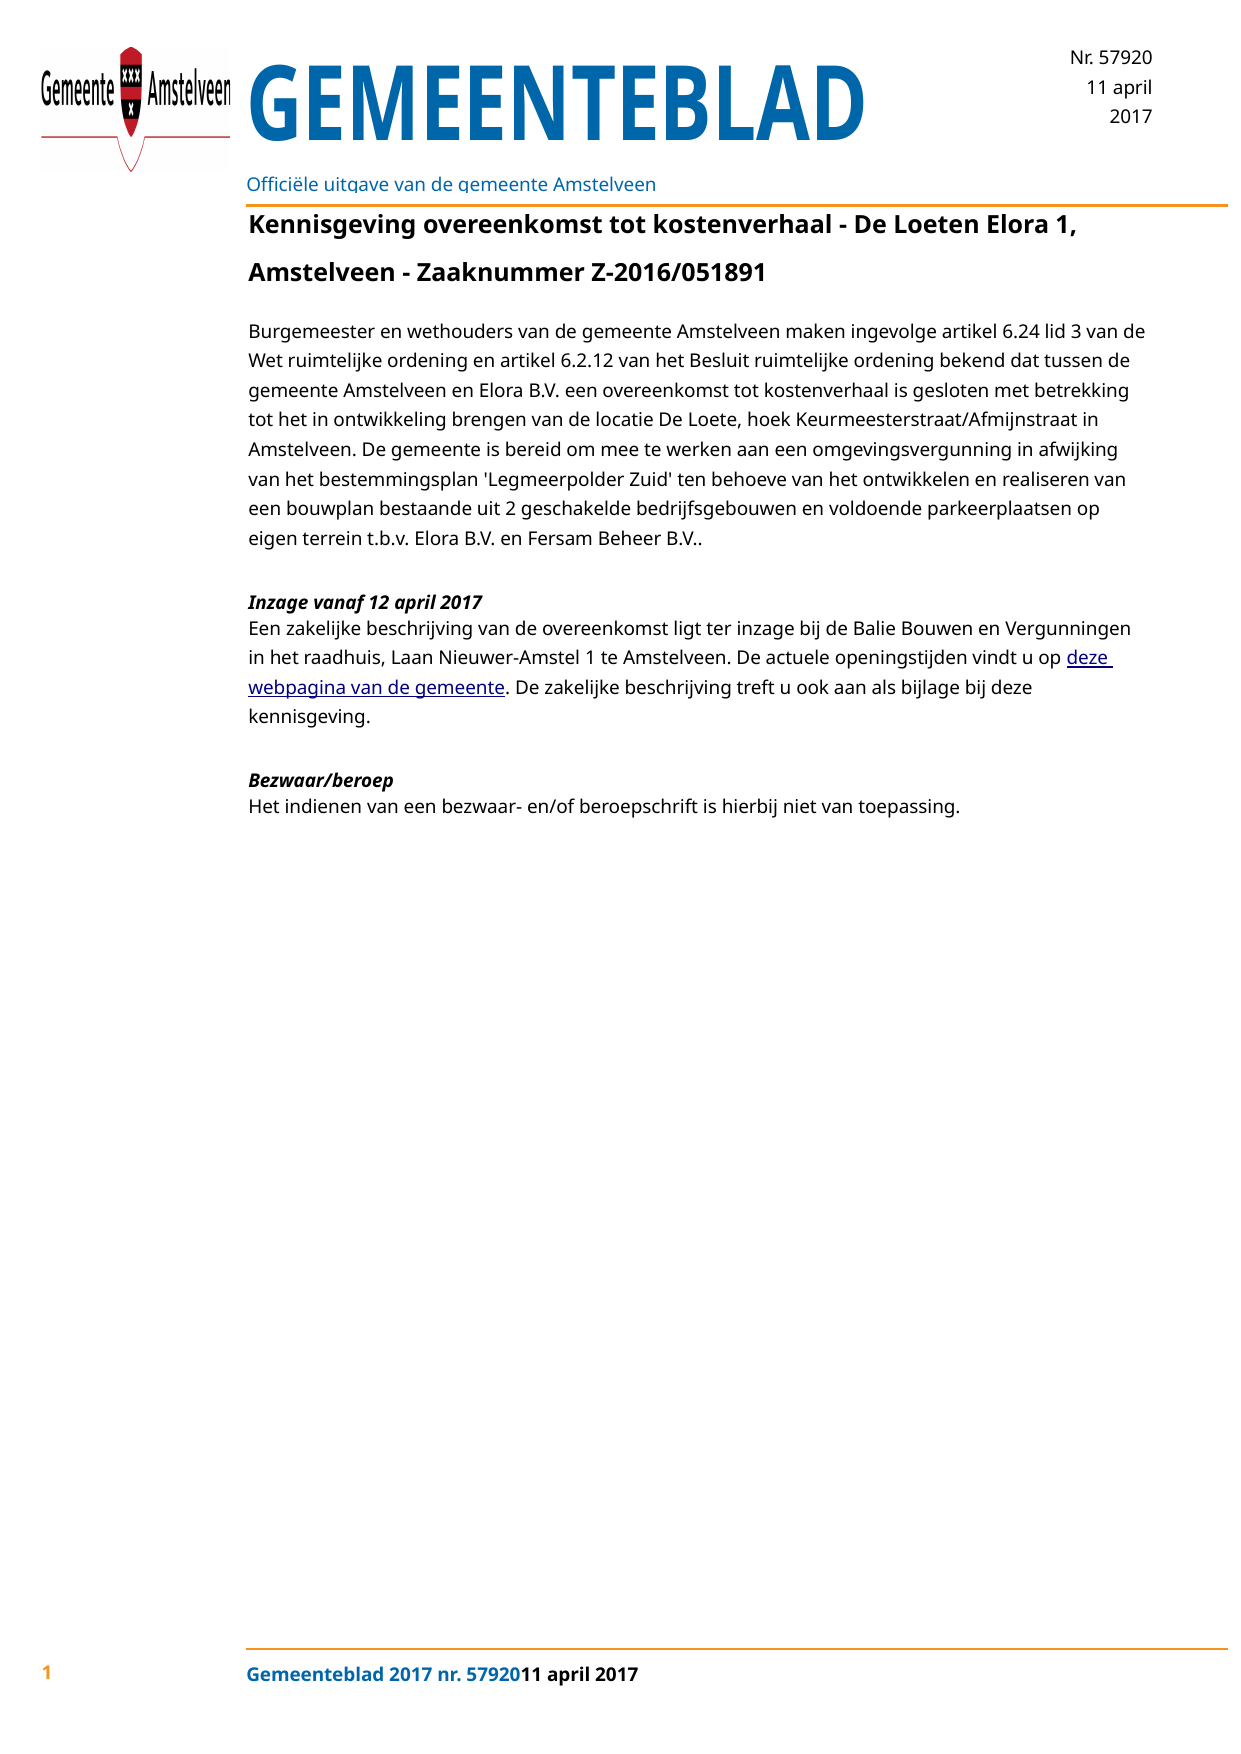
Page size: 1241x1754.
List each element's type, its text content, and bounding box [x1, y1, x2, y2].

text Een zakelijke beschrijving van de overeenkomst ligt ter inzage bij de Balie Bouwen en Vergunningen in het raadhuis, Laan Nieuwer-Amstel 1 te Amstelveen. De actuele openingstijden vindt u op deze webpagina van de gemeente. De zakelijke beschrijving treft u ook aan als bijlage bij deze kennisgeving. [248, 615, 1152, 729]
text Burgemeester en wethouders van de gemeente Amstelveen maken ingevolge artikel 6.24 lid 3 van de Wet ruimtelijke ordening en artikel 6.2.12 van het Besluit ruimtelijke ordening bekend dat tussen de gemeente Amstelveen en Elora B.V. een overeenkomst tot kostenverhaal is gesloten met betrekking tot het in ontwikkeling brengen van de locatie De Loete, hoek Keurmeesterstraat/Afmijnstraat in Amstelveen. De gemeente is bereid om mee te werken aan een omgevingsvergunning in afwijking van het bestemmingsplan 'Legmeerpolder Zuid' ten behoeve van het ontwikkelen en realiseren van een bouwplan bestaande uit 2 geschakelde bedrijfsgebouwen en voldoende parkeerplaatsen op eigen terrein t.b.v. Elora B.V. en Fersam Beheer B.V.. [248, 318, 1152, 551]
text Bezwaar/beroep [248, 767, 1152, 793]
picture [41, 47, 231, 172]
text Kennisgeving overeenkomst tot kostenverhaal - De Loeten Elora 1, Amstelveen - Zaaknummer Z-2016/051891 [248, 207, 1152, 288]
text Inzage vanaf 12 april 2017 [248, 589, 1152, 615]
text Het indienen van een bezwaar- en/of beroepschrift is hierbij niet van toepassing. [248, 793, 1152, 819]
